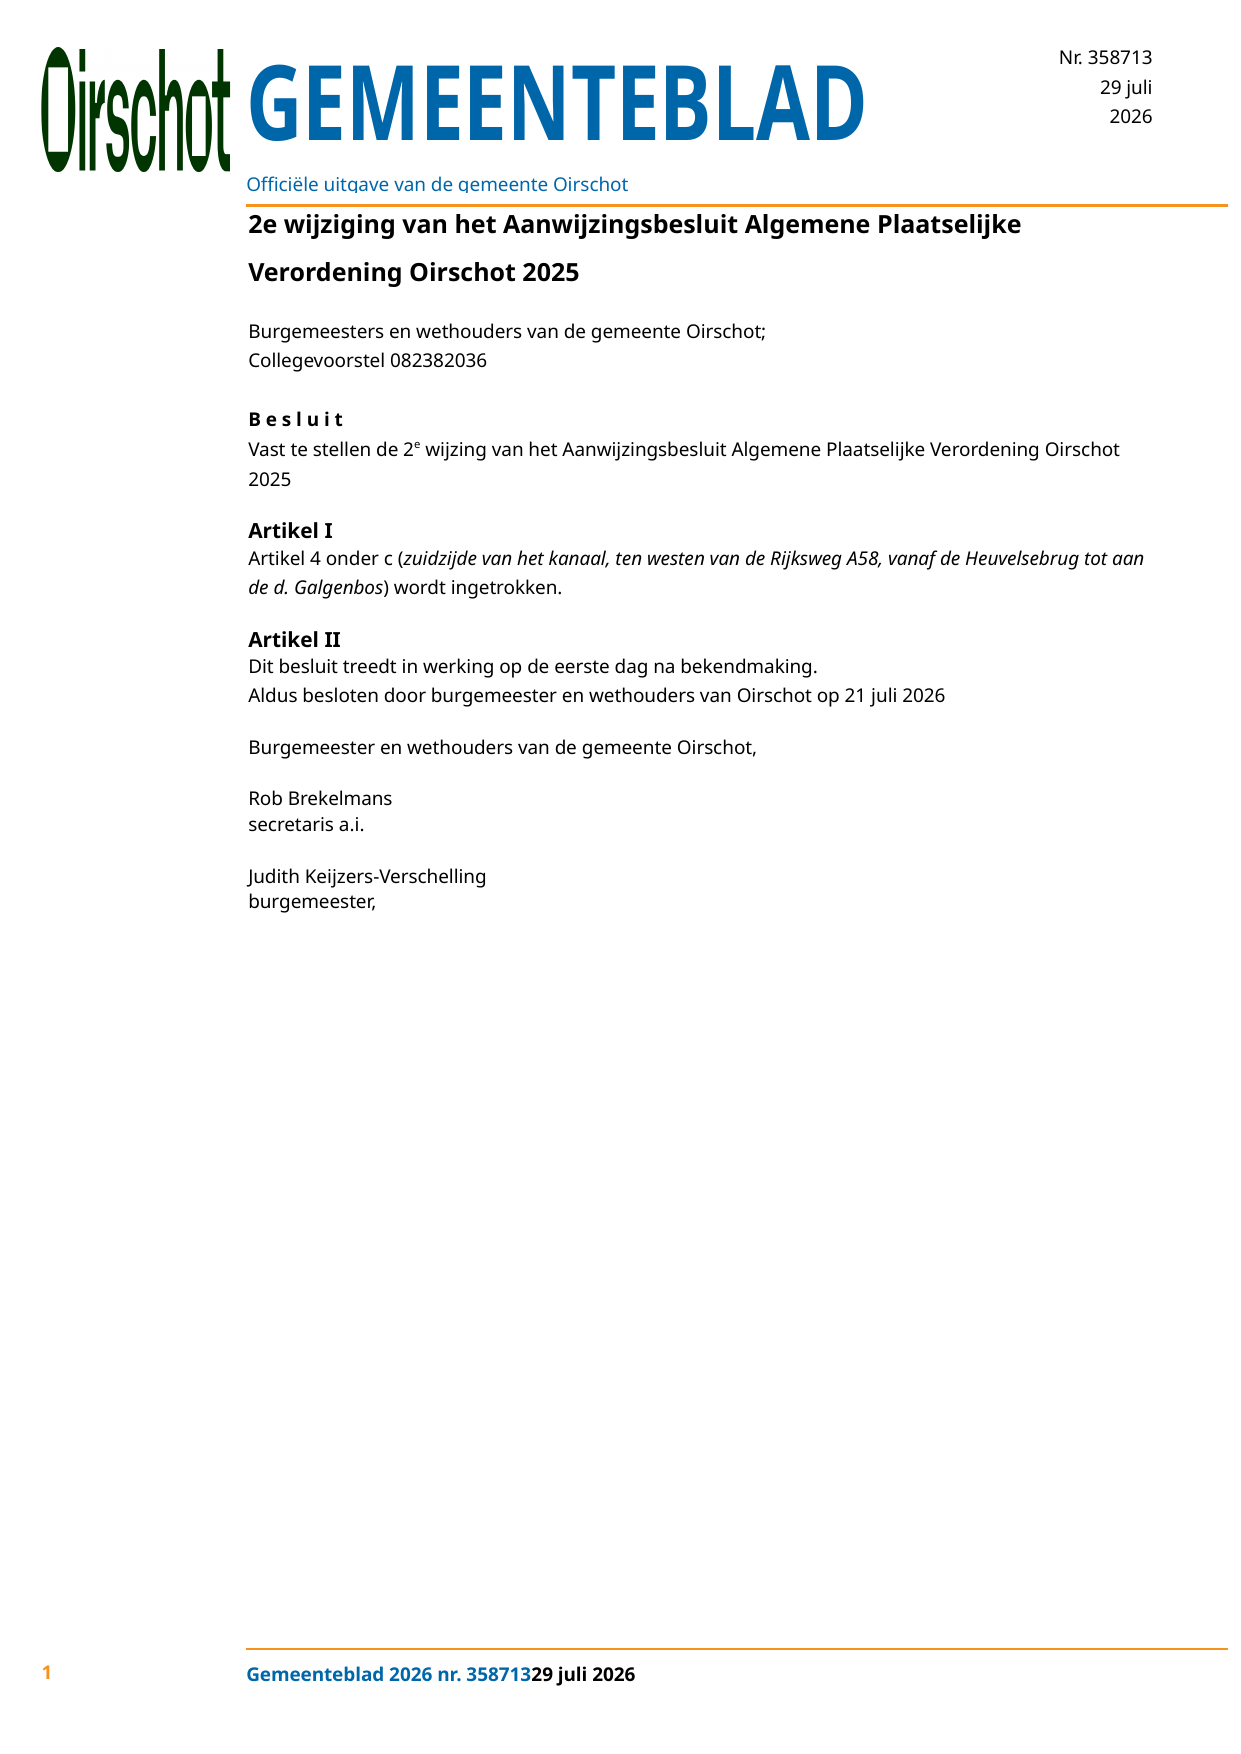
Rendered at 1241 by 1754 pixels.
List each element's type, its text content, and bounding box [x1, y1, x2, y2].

text Aldus besloten door burgemeester en wethouders van Oirschot op 21 juli 2026 [248, 683, 1152, 708]
text Rob Brekelmans [248, 786, 1152, 811]
text Burgemeesters en wethouders van de gemeente Oirschot; [248, 318, 1152, 344]
text burgemeester, [248, 888, 1152, 914]
text 2e wijziging van het Aanwijzingsbesluit Algemene Plaatselijke Verordening Oirschot 2025 [248, 207, 1152, 288]
text B e s l u i t [248, 407, 1152, 432]
text Dit besluit treedt in werking op de eerste dag na bekendmaking. [248, 653, 1152, 679]
text Vast te stellen de 2e wijzing van het Aanwijzingsbesluit Algemene Plaatselijke Verordening Oirschot 2025 [248, 436, 1152, 492]
text secretaris a.i. [248, 811, 1152, 837]
text Artikel I [248, 516, 1152, 545]
text Collegevoorstel 082382036 [248, 347, 1152, 373]
text Judith Keijzers-Verschelling [248, 863, 1152, 888]
text Artikel II [248, 625, 1152, 653]
picture [41, 47, 231, 172]
text Artikel 4 onder c (zuidzijde van het kanaal, ten westen van de Rijksweg A58, vanaf de Heuvelsebrug tot aan de d. Galgenbos) wordt ingetrokken. [248, 545, 1152, 600]
text Burgemeester en wethouders van de gemeente Oirschot, [248, 734, 1152, 760]
